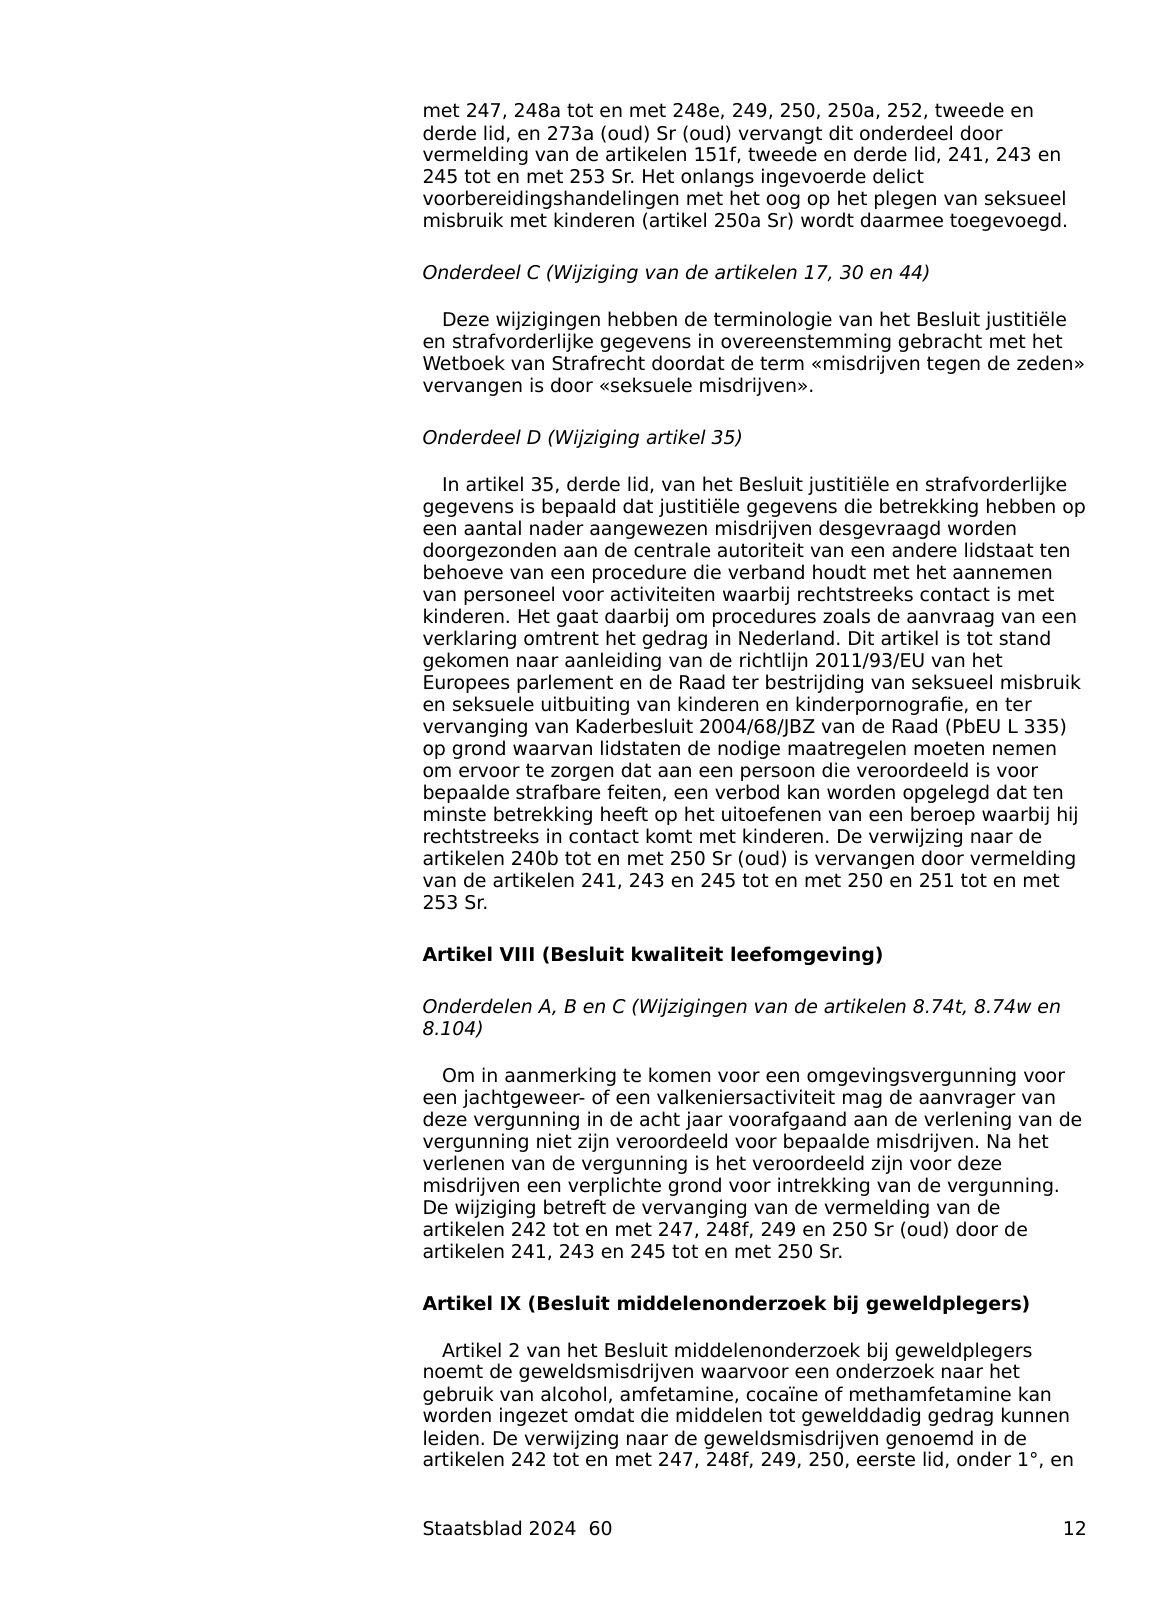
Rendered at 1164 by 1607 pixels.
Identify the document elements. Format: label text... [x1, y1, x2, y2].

text Om in aanmerking te komen voor een omgevingsvergunning voor een jachtgeweer- of een valkeniersactiviteit mag de aanvrager van deze vergunning in de acht jaar voorafgaand aan de verlening van de vergunning niet zijn veroordeeld voor bepaalde misdrijven. Na het verlenen van de vergunning is het veroordeeld zijn voor deze misdrijven een verplichte grond voor intrekking van de vergunning. De wijziging betreft de vervanging van de vermelding van de artikelen 242 tot en met 247, 248f, 249 en 250 Sr (oud) door de artikelen 241, 243 en 245 tot en met 250 Sr. [422, 1065, 1087, 1262]
text Artikel 2 van het Besluit middelenonderzoek bij geweldplegers noemt de geweldsmisdrijven waarvoor een onderzoek naar het gebruik van alcohol, amfetamine, cocaïne of methamfetamine kan worden ingezet omdat die middelen tot gewelddadig gedrag kunnen leiden. De verwijzing naar de geweldsmisdrijven genoemd in de artikelen 242 tot en met 247, 248f, 249, 250, eerste lid, onder 1°, en [422, 1339, 1087, 1471]
subtitle Onderdeel D (Wijziging artikel 35) [422, 427, 1087, 449]
text In artikel 35, derde lid, van het Besluit justitiële en strafvorderlijke gegevens is bepaald dat justitiële gegevens die betrekking hebben op een aantal nader aangewezen misdrijven desgevraagd worden doorgezonden aan de centrale autoriteit van een andere lidstaat ten behoeve van een procedure die verband houdt met het aannemen van personeel voor activiteiten waarbij rechtstreeks contact is met kinderen. Het gaat daarbij om procedures zoals de aanvraag van een verklaring omtrent het gedrag in Nederland. Dit artikel is tot stand gekomen naar aanleiding van de richtlijn 2011/93/EU van het Europees parlement en de Raad ter bestrijding van seksueel misbruik en seksuele uitbuiting van kinderen en kinderpornografie, en ter vervanging van Kaderbesluit 2004/68/JBZ van de Raad (PbEU L 335) op grond waarvan lidstaten de nodige maatregelen moeten nemen om ervoor te zorgen dat aan een persoon die veroordeeld is voor bepaalde strafbare feiten, een verbod kan worden opgelegd dat ten minste betrekking heeft op het uitoefenen van een beroep waarbij hij rechtstreeks in contact komt met kinderen. De verwijzing naar de artikelen 240b tot en met 250 Sr (oud) is vervangen door vermelding van de artikelen 241, 243 en 245 tot en met 250 en 251 tot en met 253 Sr. [422, 474, 1087, 914]
subtitle Artikel VIII (Besluit kwaliteit leefomgeving) [422, 944, 1087, 966]
subtitle Artikel IX (Besluit middelenonderzoek bij geweldplegers) [422, 1292, 1087, 1314]
subtitle Onderdelen A, B en C (Wijzigingen van de artikelen 8.74t, 8.74w en 8.104) [422, 996, 1087, 1040]
text met 247, 248a tot en met 248e, 249, 250, 250a, 252, tweede en derde lid, en 273a (oud) Sr (oud) vervangt dit onderdeel door vermelding van de artikelen 151f, tweede en derde lid, 241, 243 en 245 tot en met 253 Sr. Het onlangs ingevoerde delict voorbereidingshandelingen met het oog op het plegen van seksueel misbruik met kinderen (artikel 250a Sr) wordt daarmee toegevoegd. [422, 100, 1087, 232]
text Deze wijzigingen hebben de terminologie van het Besluit justitiële en strafvorderlijke gegevens in overeenstemming gebracht met het Wetboek van Strafrecht doordat de term «misdrijven tegen de zeden» vervangen is door «seksuele misdrijven». [422, 309, 1087, 397]
subtitle Onderdeel C (Wijziging van de artikelen 17, 30 en 44) [422, 262, 1087, 284]
